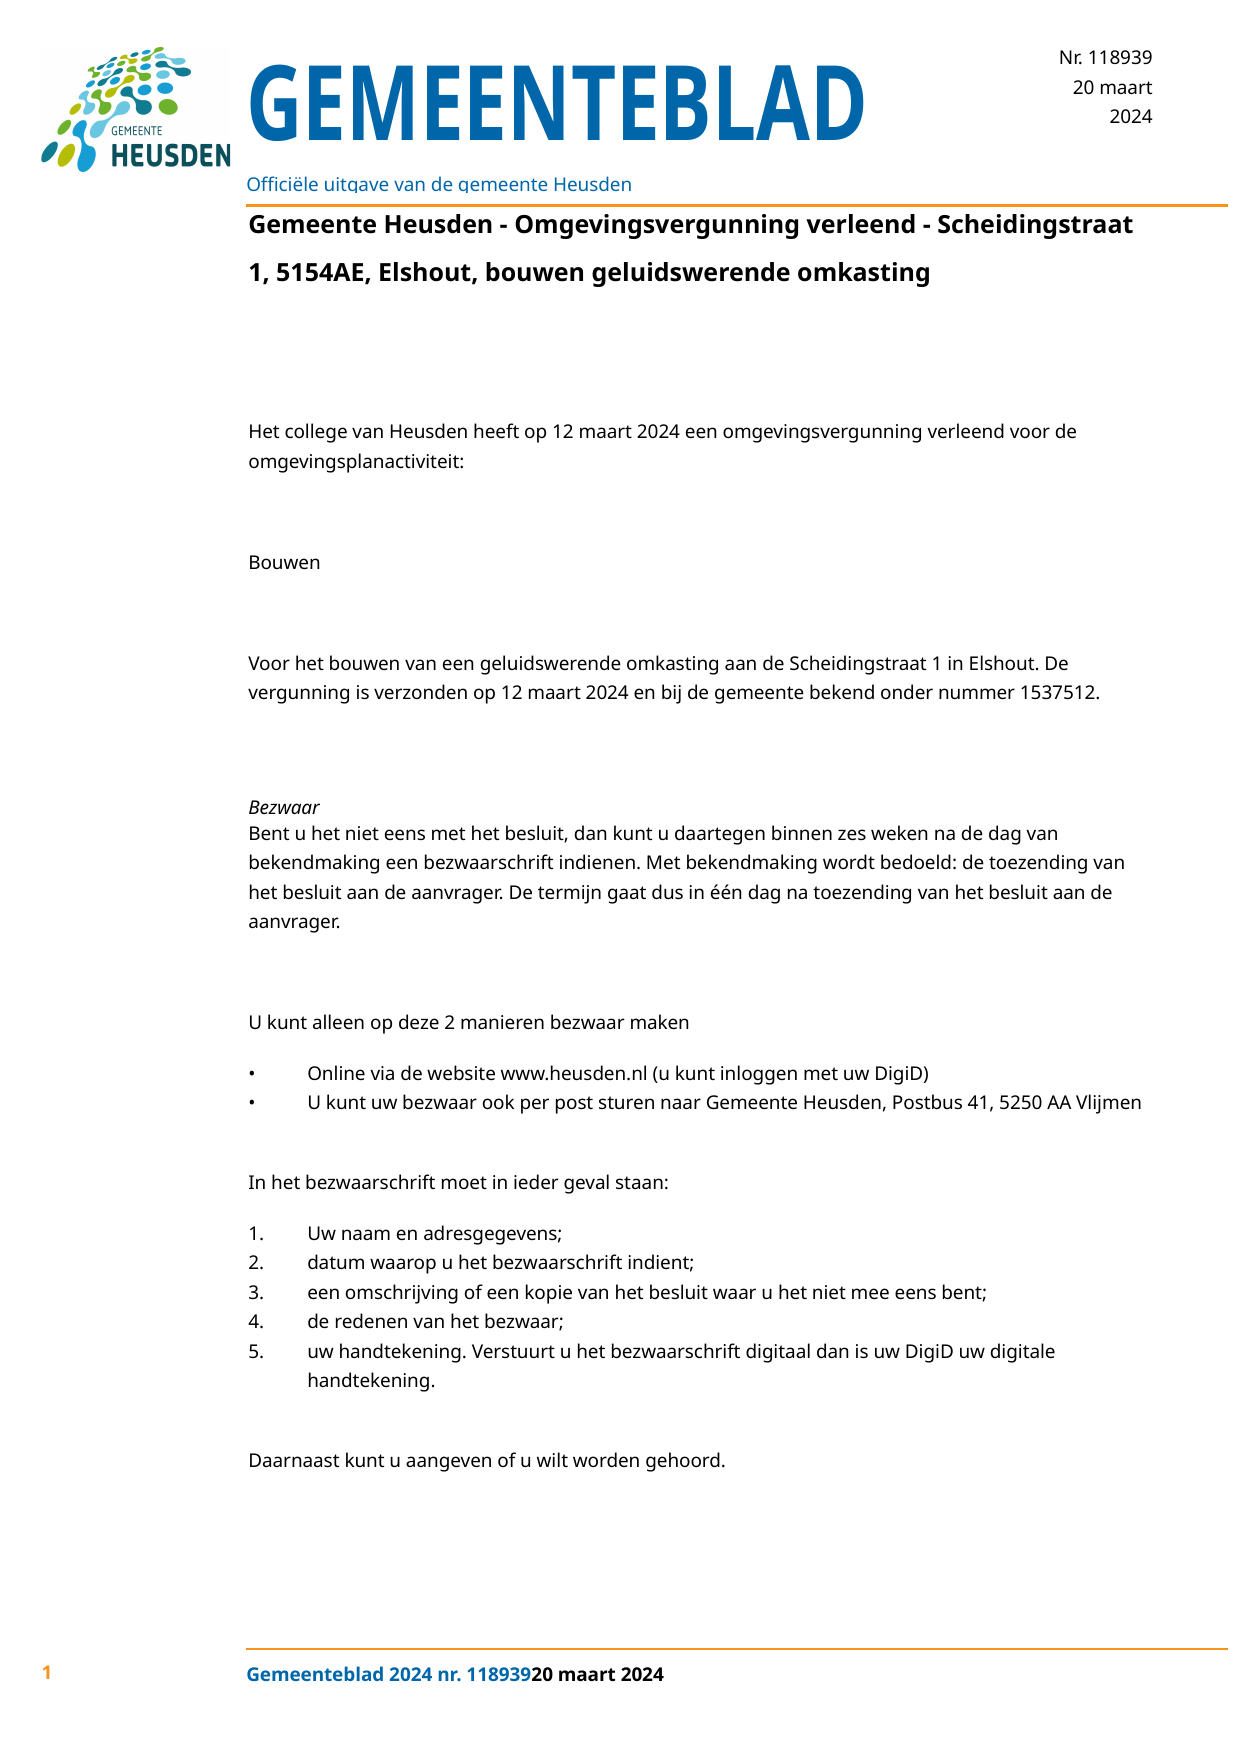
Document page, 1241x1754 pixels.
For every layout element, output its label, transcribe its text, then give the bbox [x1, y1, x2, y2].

text Bent u het niet eens met het besluit, dan kunt u daartegen binnen zes weken na de dag van bekendmaking een bezwaarschrift indienen. Met bekendmaking wordt bedoeld: de toezending van het besluit aan de aanvrager. De termijn gaat dus in één dag na toezending van het besluit aan de aanvrager. [248, 820, 1152, 934]
list uw handtekening. Verstuurt u het bezwaarschrift digitaal dan is uw DigiD uw digitale handtekening. [248, 1338, 1152, 1393]
picture [41, 47, 231, 172]
text Voor het bouwen van een geluidswerende omkasting aan de Scheidingstraat 1 in Elshout. De vergunning is verzonden op 12 maart 2024 en bij de gemeente bekend onder nummer 1537512. [248, 650, 1152, 705]
text Bezwaar [248, 794, 1152, 820]
text U kunt alleen op deze 2 manieren bezwaar maken [248, 1009, 1152, 1035]
text Gemeente Heusden - Omgevingsvergunning verleend - Scheidingstraat 1, 5154AE, Elshout, bouwen geluidswerende omkasting [248, 207, 1152, 288]
list datum waarop u het bezwaarschrift indient; [248, 1249, 1152, 1275]
list Uw naam en adresgegevens; [248, 1220, 1152, 1245]
list U kunt uw bezwaar ook per post sturen naar Gemeente Heusden, Postbus 41, 5250 AA Vlijmen [248, 1089, 1152, 1115]
text Daarnaast kunt u aangeven of u wilt worden gehoord. [248, 1448, 1152, 1473]
list de redenen van het bezwaar; [248, 1308, 1152, 1334]
list een omschrijving of een kopie van het besluit waar u het niet mee eens bent; [248, 1279, 1152, 1304]
list Online via de website www.heusden.nl (u kunt inloggen met uw DigiD) [248, 1060, 1152, 1085]
text Het college van Heusden heeft op 12 maart 2024 een omgevingsvergunning verleend voor de omgevingsplanactiviteit: [248, 419, 1152, 474]
text Bouwen [248, 549, 1152, 575]
text In het bezwaarschrift moet in ieder geval staan: [248, 1169, 1152, 1195]
